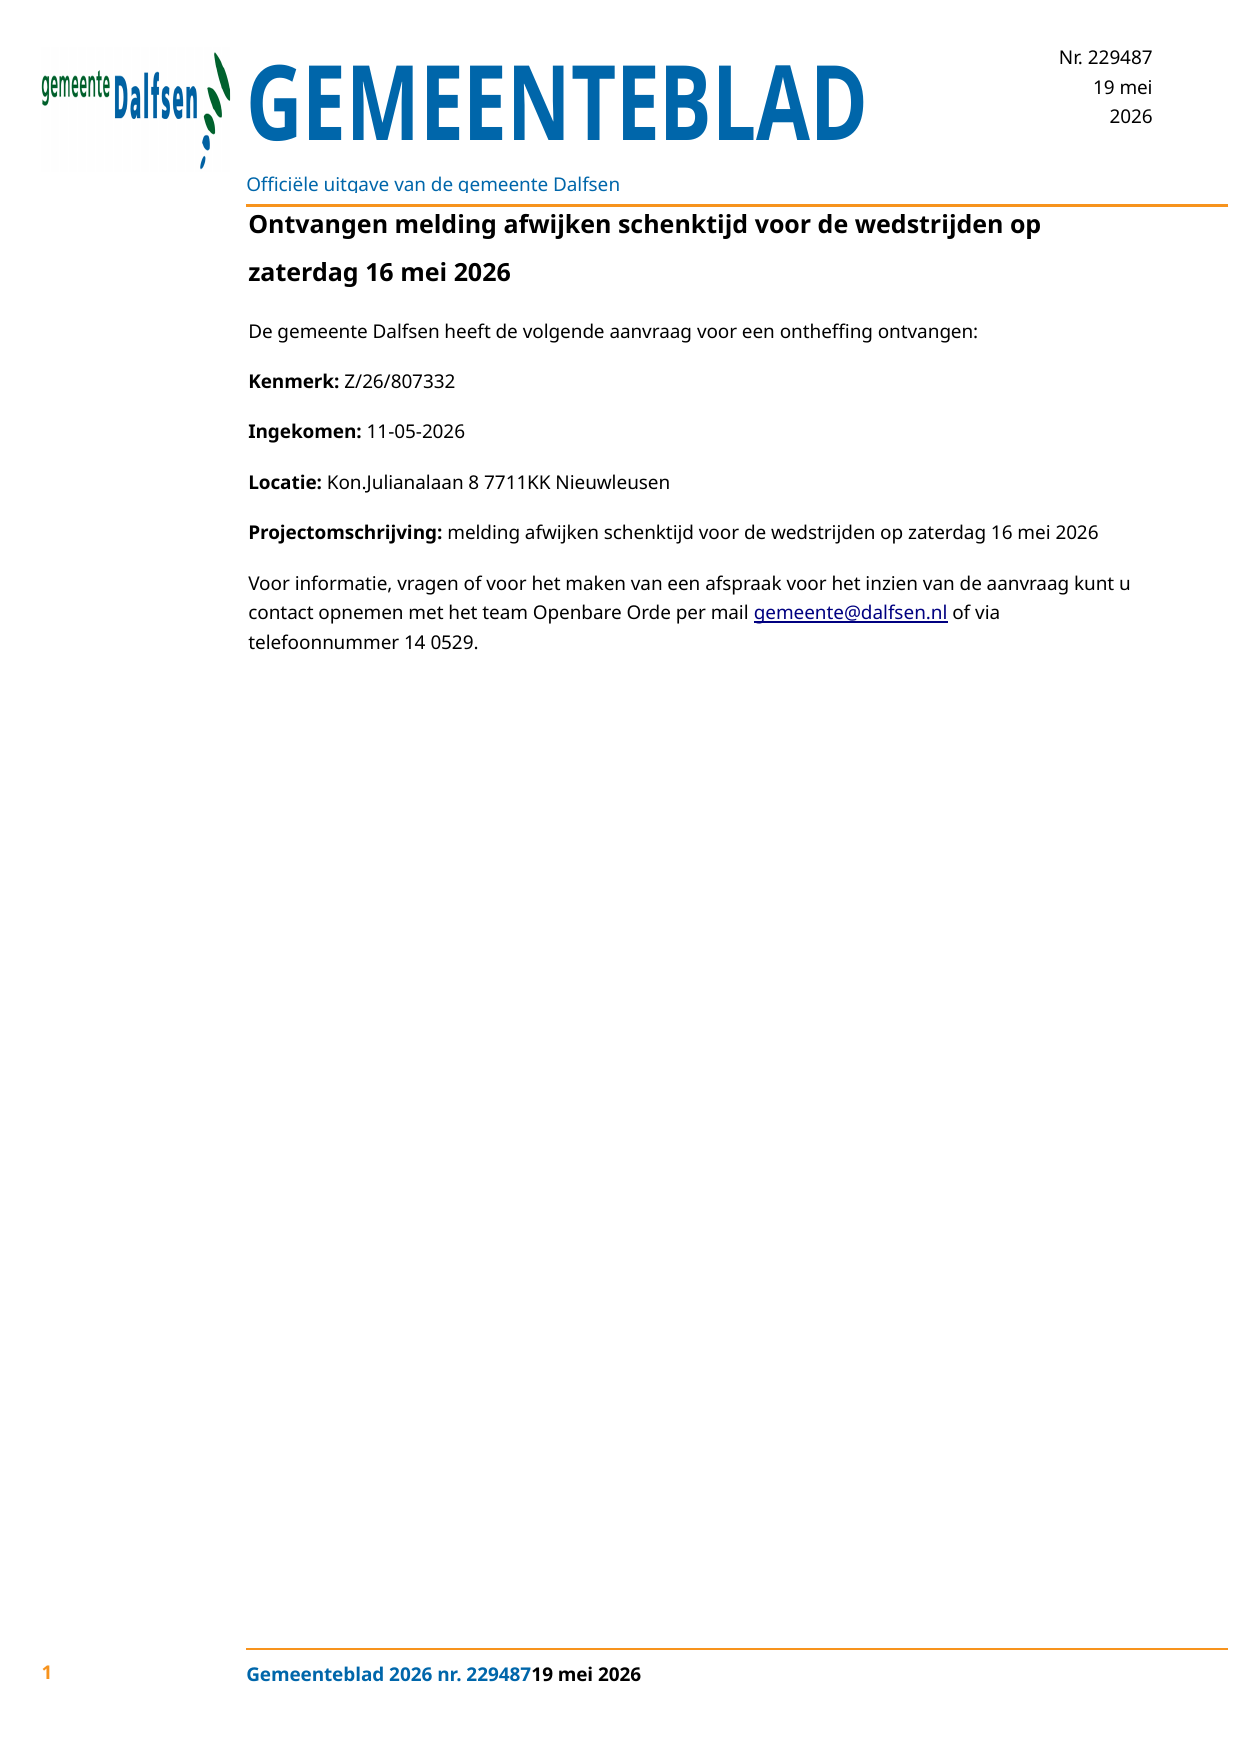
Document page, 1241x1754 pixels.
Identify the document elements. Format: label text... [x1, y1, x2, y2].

text Ingekomen: 11-05-2026 [248, 419, 1152, 444]
text De gemeente Dalfsen heeft de volgende aanvraag voor een ontheffing ontvangen: [248, 318, 1152, 344]
text Kenmerk: Z/26/807332 [248, 368, 1152, 394]
text Ontvangen melding afwijken schenktijd voor de wedstrijden op zaterdag 16 mei 2026 [248, 207, 1152, 288]
text Projectomschrijving: melding afwijken schenktijd voor de wedstrijden op zaterdag 16 mei 2026 [248, 519, 1152, 545]
picture [41, 47, 231, 172]
text Locatie: Kon.Julianalaan 8 7711KK Nieuwleusen [248, 469, 1152, 495]
text Voor informatie, vragen of voor het maken van een afspraak voor het inzien van de aanvraag kunt u contact opnemen met het team Openbare Orde per mail gemeente@dalfsen.nl of via telefoonnummer 14 0529. [248, 570, 1152, 655]
